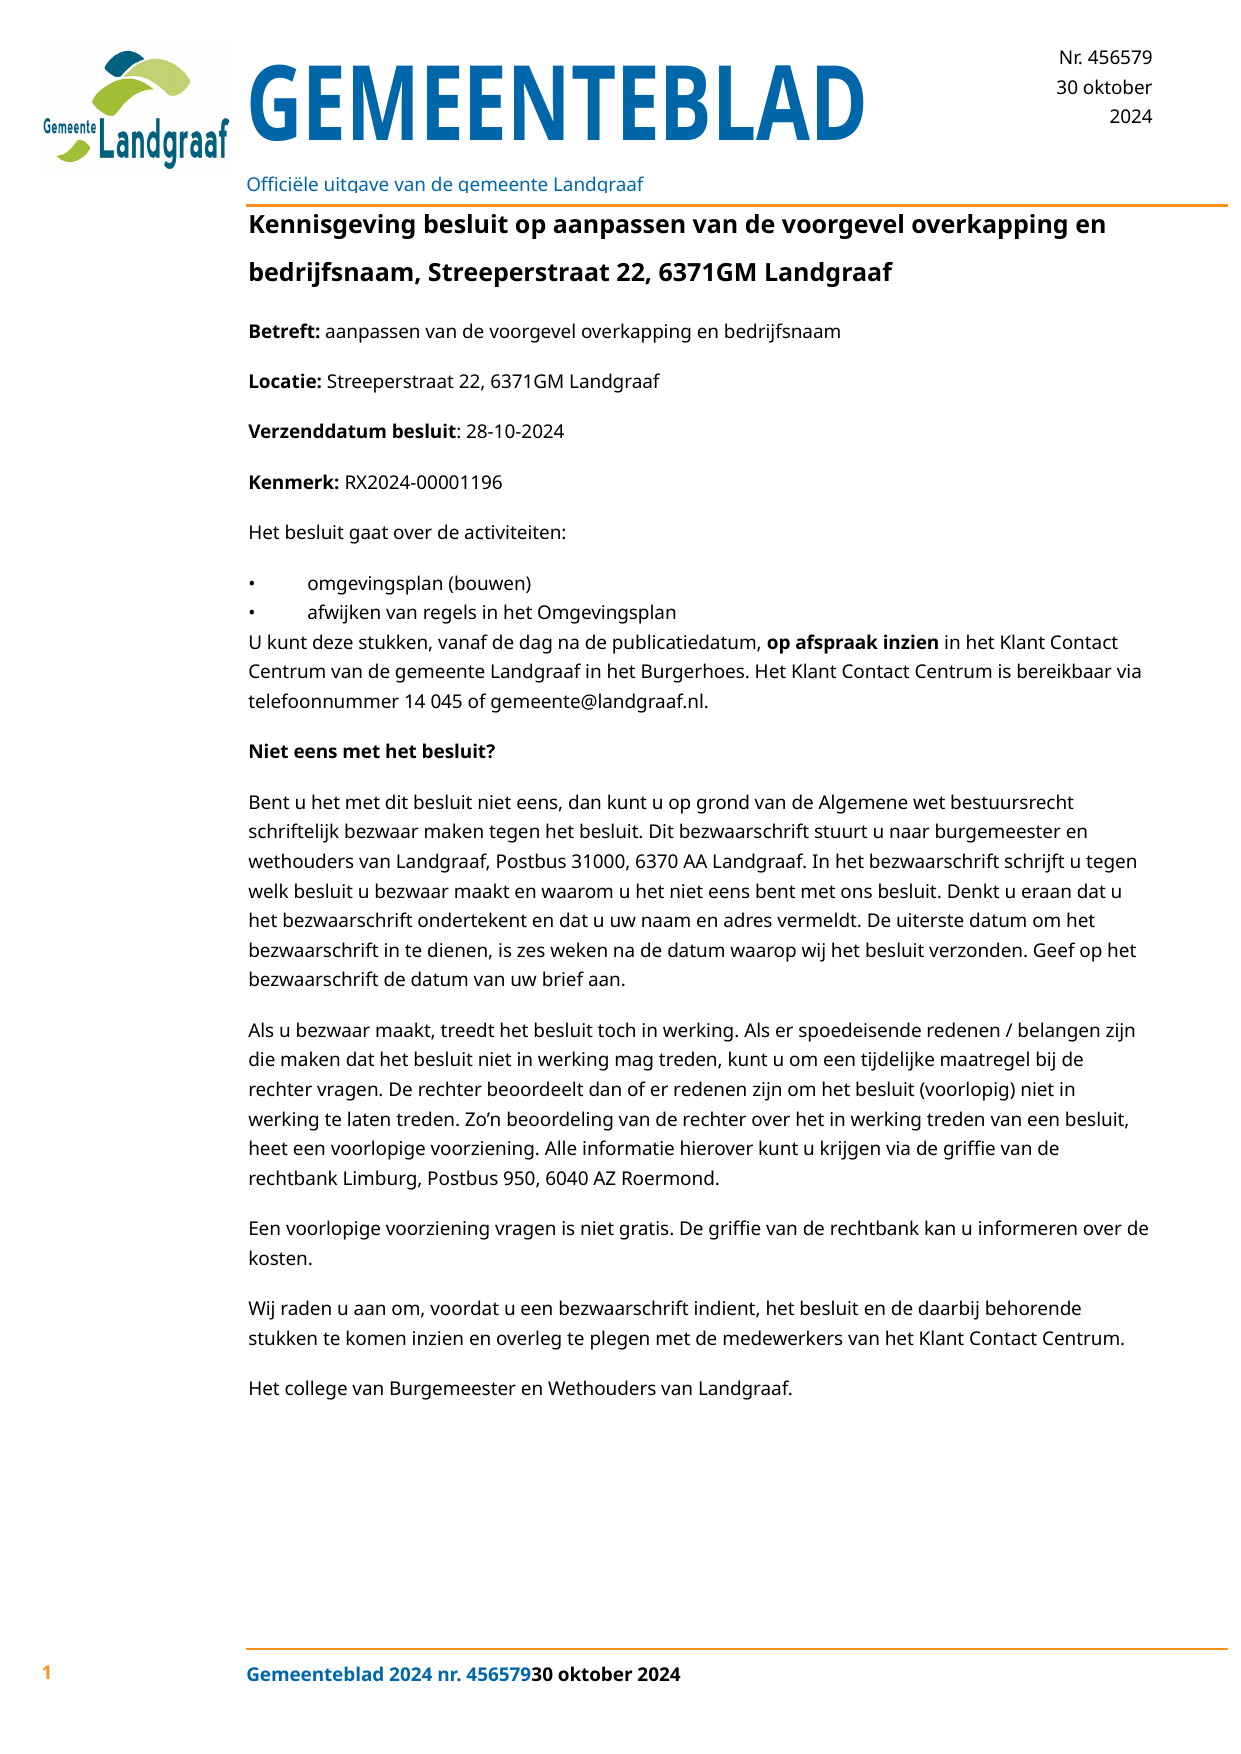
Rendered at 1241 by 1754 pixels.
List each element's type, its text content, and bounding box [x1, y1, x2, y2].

text Locatie: Streeperstraat 22, 6371GM Landgraaf [248, 368, 1152, 394]
picture [41, 47, 231, 172]
list omgevingsplan (bouwen) [248, 570, 1152, 596]
list afwijken van regels in het Omgevingsplan [248, 599, 1152, 625]
text Als u bezwaar maakt, treedt het besluit toch in werking. Als er spoedeisende redenen / belangen zijn die maken dat het besluit niet in werking mag treden, kunt u om een tijdelijke maatregel bij de rechter vragen. De rechter beoordeelt dan of er redenen zijn om het besluit (voorlopig) niet in werking te laten treden. Zo’n beoordeling van de rechter over het in werking treden van een besluit, heet een voorlopige voorziening. Alle informatie hierover kunt u krijgen via de griffie van de rechtbank Limburg, Postbus 950, 6040 AZ Roermond. [248, 1017, 1152, 1191]
text Kenmerk: RX2024-00001196 [248, 469, 1152, 495]
text Een voorlopige voorziening vragen is niet gratis. De griffie van de rechtbank kan u informeren over de kosten. [248, 1215, 1152, 1271]
text Wij raden u aan om, voordat u een bezwaarschrift indient, het besluit en de daarbij behorende stukken te komen inzien en overleg te plegen met de medewerkers van het Klant Contact Centrum. [248, 1295, 1152, 1351]
text Niet eens met het besluit? [248, 739, 1152, 764]
text Verzenddatum besluit: 28-10-2024 [248, 419, 1152, 444]
text Bent u het met dit besluit niet eens, dan kunt u op grond van de Algemene wet bestuursrecht schriftelijk bezwaar maken tegen het besluit. Dit bezwaarschrift stuurt u naar burgemeester en wethouders van Landgraaf, Postbus 31000, 6370 AA Landgraaf. In het bezwaarschrift schrijft u tegen welk besluit u bezwaar maakt en waarom u het niet eens bent met ons besluit. Denkt u eraan dat u het bezwaarschrift ondertekent en dat u uw naam en adres vermeldt. De uiterste datum om het bezwaarschrift in te dienen, is zes weken na de datum waarop wij het besluit verzonden. Geef op het bezwaarschrift de datum van uw brief aan. [248, 789, 1152, 992]
text Het college van Burgemeester en Wethouders van Landgraaf. [248, 1375, 1152, 1401]
text Betreft: aanpassen van de voorgevel overkapping en bedrijfsnaam [248, 318, 1152, 344]
text U kunt deze stukken, vanaf de dag na de publicatiedatum, op afspraak inzien in het Klant Contact Centrum van de gemeente Landgraaf in het Burgerhoes. Het Klant Contact Centrum is bereikbaar via telefoonnummer 14 045 of gemeente@landgraaf.nl. [248, 629, 1152, 714]
text Het besluit gaat over de activiteiten: [248, 519, 1152, 545]
text Kennisgeving besluit op aanpassen van de voorgevel overkapping en bedrijfsnaam, Streeperstraat 22, 6371GM Landgraaf [248, 207, 1152, 288]
